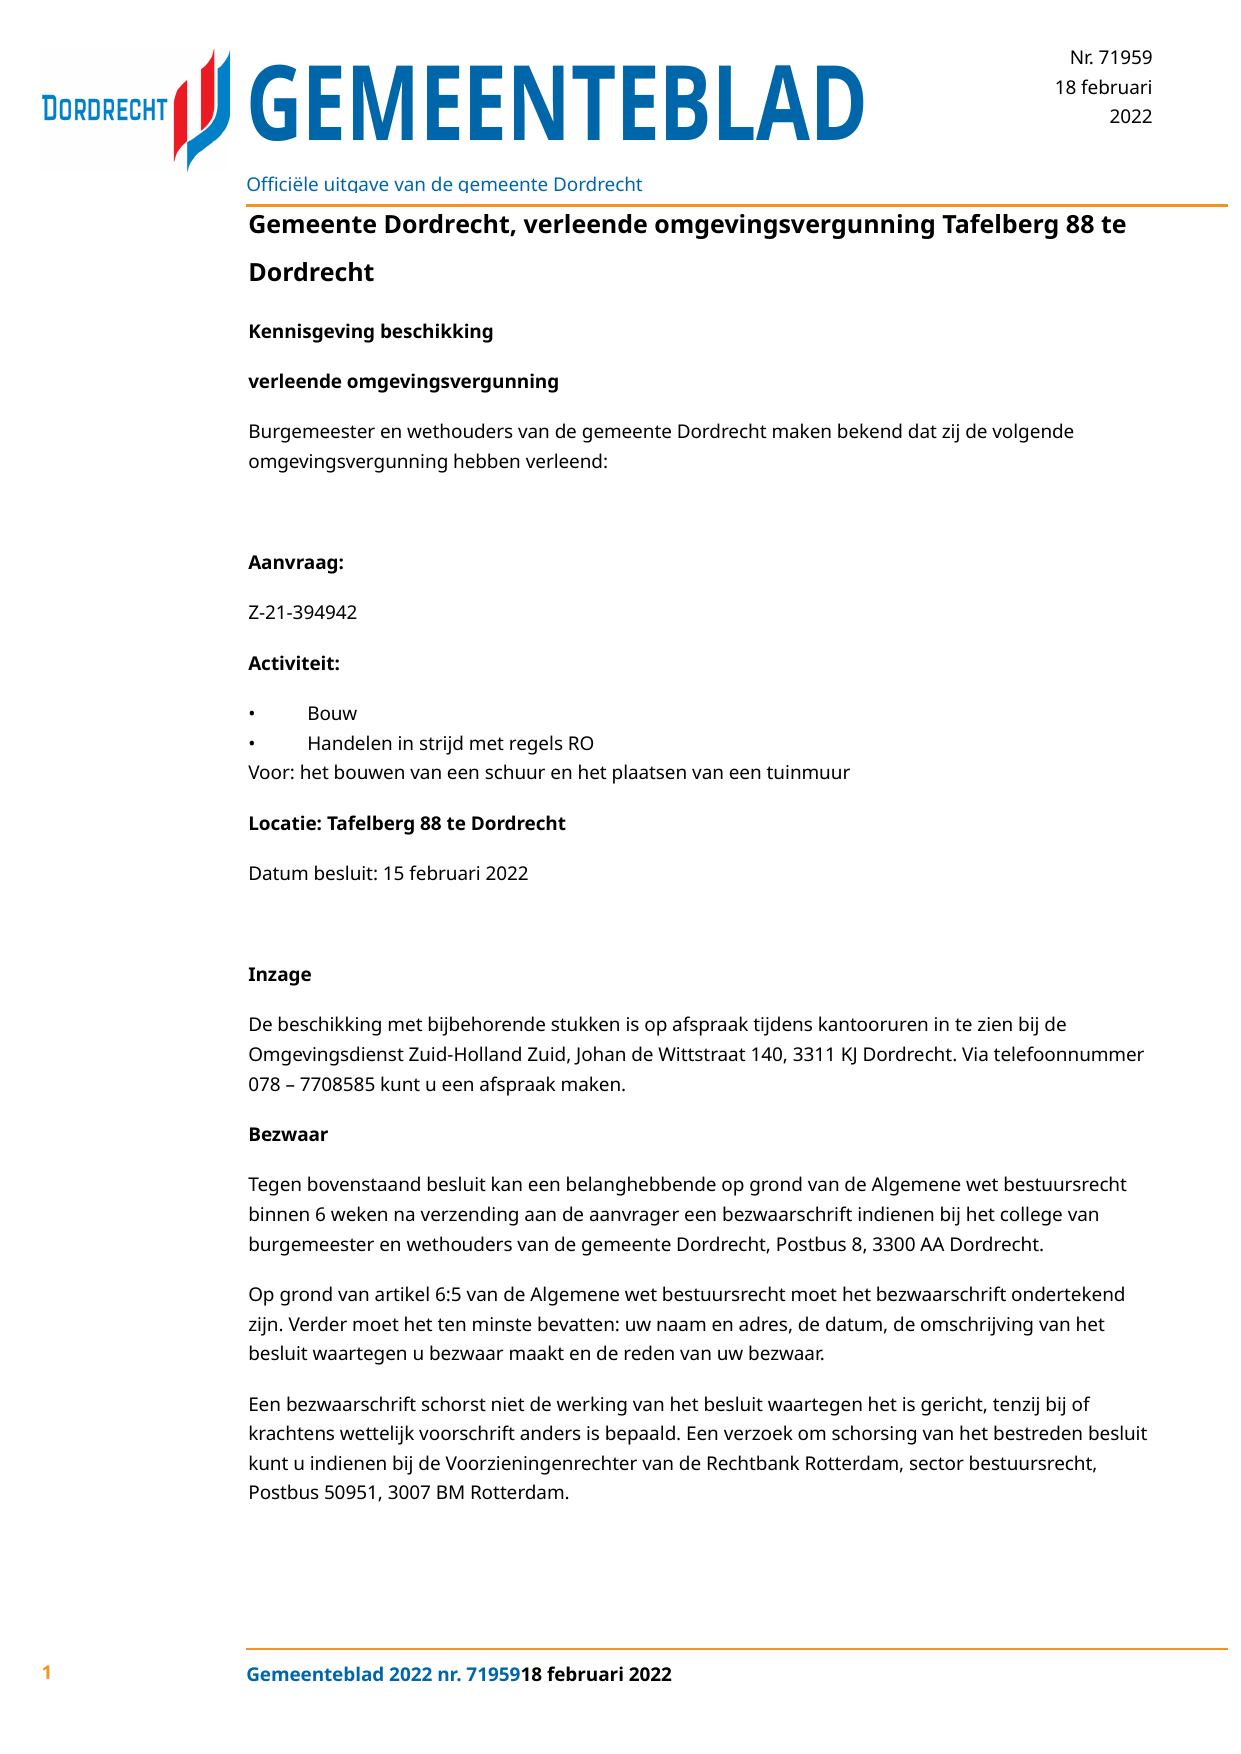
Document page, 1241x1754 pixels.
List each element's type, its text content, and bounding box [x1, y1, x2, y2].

text Z-21-394942 [248, 599, 1152, 625]
text Inzage [248, 961, 1152, 987]
text Gemeente Dordrecht, verleende omgevingsvergunning Tafelberg 88 te Dordrecht [248, 207, 1152, 288]
text Burgemeester en wethouders van de gemeente Dordrecht maken bekend dat zij de volgende omgevingsvergunning hebben verleend: [248, 419, 1152, 474]
text De beschikking met bijbehorende stukken is op afspraak tijdens kantooruren in te zien bij de Omgevingsdienst Zuid-Holland Zuid, Johan de Wittstraat 140, 3311 KJ Dordrecht. Via telefoonnummer 078 – 7708585 kunt u een afspraak maken. [248, 1012, 1152, 1097]
text Op grond van artikel 6:5 van de Algemene wet bestuursrecht moet het bezwaarschrift ondertekend zijn. Verder moet het ten minste bevatten: uw naam en adres, de datum, de omschrijving van het besluit waartegen u bezwaar maakt en de reden van uw bezwaar. [248, 1281, 1152, 1366]
text Kennisgeving beschikking [248, 318, 1152, 344]
text Locatie: Tafelberg 88 te Dordrecht [248, 810, 1152, 836]
text Voor: het bouwen van een schuur en het plaatsen van een tuinmuur [248, 759, 1152, 785]
text Aanvraag: [248, 549, 1152, 575]
text Bezwaar [248, 1121, 1152, 1147]
text Datum besluit: 15 februari 2022 [248, 860, 1152, 886]
text Activiteit: [248, 650, 1152, 676]
text verleende omgevingsvergunning [248, 368, 1152, 394]
list Handelen in strijd met regels RO [248, 730, 1152, 756]
list Bouw [248, 700, 1152, 726]
text Tegen bovenstaand besluit kan een belanghebbende op grond van de Algemene wet bestuursrecht binnen 6 weken na verzending aan de aanvrager een bezwaarschrift indienen bij het college van burgemeester en wethouders van de gemeente Dordrecht, Postbus 8, 3300 AA Dordrecht. [248, 1172, 1152, 1257]
text Een bezwaarschrift schorst niet de werking van het besluit waartegen het is gericht, tenzij bij of krachtens wettelijk voorschrift anders is bepaald. Een verzoek om schorsing van het bestreden besluit kunt u indienen bij de Voorzieningenrechter van de Rechtbank Rotterdam, sector bestuursrecht, Postbus 50951, 3007 BM Rotterdam. [248, 1391, 1152, 1505]
picture [41, 47, 231, 172]
